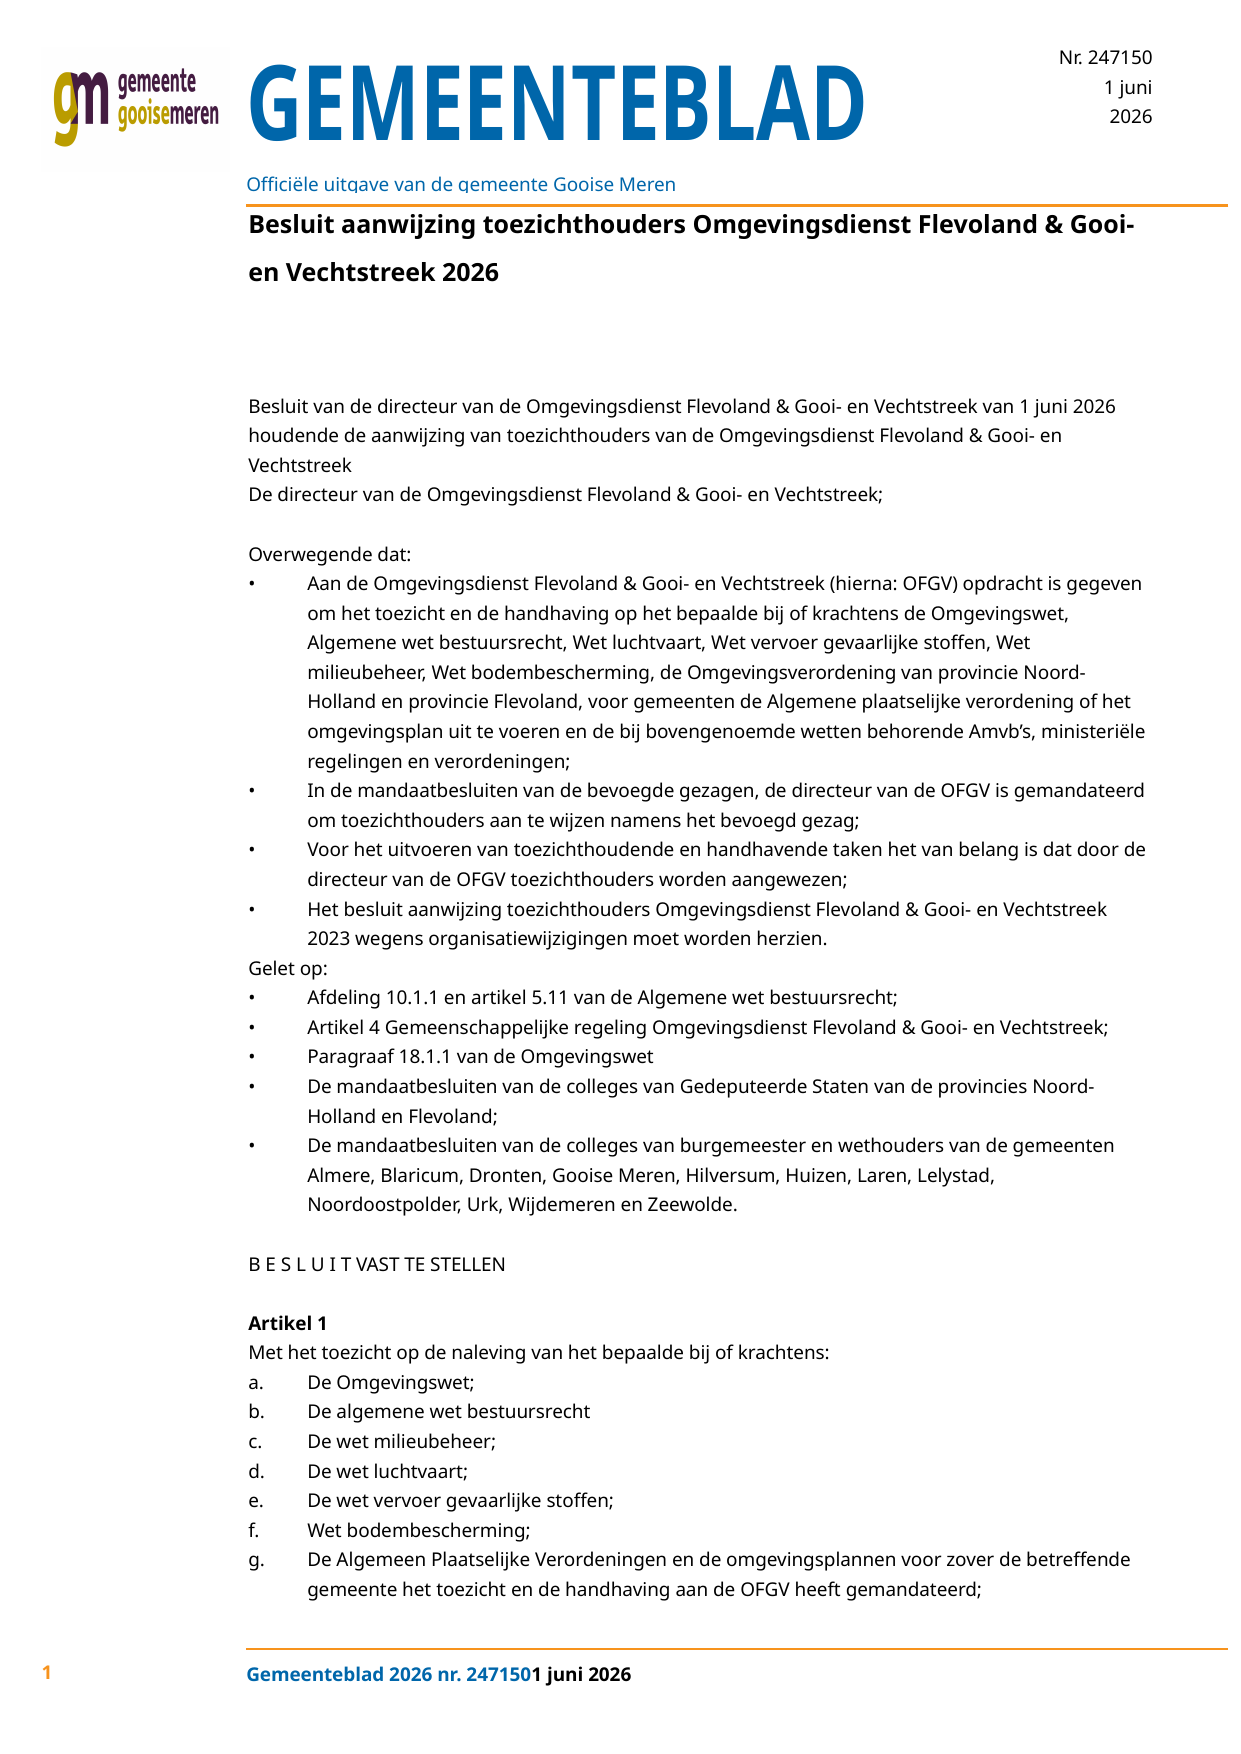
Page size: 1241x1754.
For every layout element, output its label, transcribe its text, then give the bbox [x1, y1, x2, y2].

text Met het toezicht op de naleving van het bepaalde bij of krachtens: [248, 1339, 1152, 1365]
list De wet vervoer gevaarlijke stoffen; [248, 1487, 1152, 1513]
picture [41, 47, 231, 172]
list De wet milieubeheer; [248, 1428, 1152, 1454]
list De algemene wet bestuursrecht [248, 1399, 1152, 1424]
list De Omgevingswet; [248, 1369, 1152, 1395]
list De mandaatbesluiten van de colleges van Gedeputeerde Staten van de provincies Noord-Holland en Flevoland; [248, 1073, 1152, 1129]
text Besluit aanwijzing toezichthouders Omgevingsdienst Flevoland & Gooi- en Vechtstreek 2026 [248, 207, 1152, 288]
list De mandaatbesluiten van de colleges van burgemeester en wethouders van de gemeenten Almere, Blaricum, Dronten, Gooise Meren, Hilversum, Huizen, Laren, Lelystad, Noordoostpolder, Urk, Wijdemeren en Zeewolde. [248, 1132, 1152, 1217]
list Paragraaf 18.1.1 van de Omgevingswet [248, 1044, 1152, 1069]
list Wet bodembescherming; [248, 1517, 1152, 1543]
list De Algemeen Plaatselijke Verordeningen en de omgevingsplannen voor zover de betreffende gemeente het toezicht en de handhaving aan de OFGV heeft gemandateerd; [248, 1547, 1152, 1602]
list Afdeling 10.1.1 en artikel 5.11 van de Algemene wet bestuursrecht; [248, 984, 1152, 1010]
list Aan de Omgevingsdienst Flevoland & Gooi- en Vechtstreek (hierna: OFGV) opdracht is gegeven om het toezicht en de handhaving op het bepaalde bij of krachtens de Omgevingswet, Algemene wet bestuursrecht, Wet luchtvaart, Wet vervoer gevaarlijke stoffen, Wet milieubeheer, Wet bodembescherming, de Omgevingsverordening van provincie Noord-Holland en provincie Flevoland, voor gemeenten de Algemene plaatselijke verordening of het omgevingsplan uit te voeren en de bij bovengenoemde wetten behorende Amvb’s, ministeriële regelingen en verordeningen; [248, 570, 1152, 774]
list De wet luchtvaart; [248, 1458, 1152, 1484]
list Artikel 4 Gemeenschappelijke regeling Omgevingsdienst Flevoland & Gooi- en Vechtstreek; [248, 1014, 1152, 1040]
text Artikel 1 [248, 1310, 1152, 1336]
text B E S L U I T VAST TE STELLEN [248, 1251, 1152, 1277]
text Overwegende dat: [248, 541, 1152, 567]
text De directeur van de Omgevingsdienst Flevoland & Gooi- en Vechtstreek; [248, 482, 1152, 507]
list Het besluit aanwijzing toezichthouders Omgevingsdienst Flevoland & Gooi- en Vechtstreek 2023 wegens organisatiewijzigingen moet worden herzien. [248, 896, 1152, 951]
list Voor het uitvoeren van toezichthoudende en handhavende taken het van belang is dat door de directeur van de OFGV toezichthouders worden aangewezen; [248, 837, 1152, 892]
text Besluit van de directeur van de Omgevingsdienst Flevoland & Gooi- en Vechtstreek van 1 juni 2026 houdende de aanwijzing van toezichthouders van de Omgevingsdienst Flevoland & Gooi- en Vechtstreek [248, 393, 1152, 478]
text Gelet op: [248, 955, 1152, 981]
list In de mandaatbesluiten van de bevoegde gezagen, de directeur van de OFGV is gemandateerd om toezichthouders aan te wijzen namens het bevoegd gezag; [248, 777, 1152, 833]
